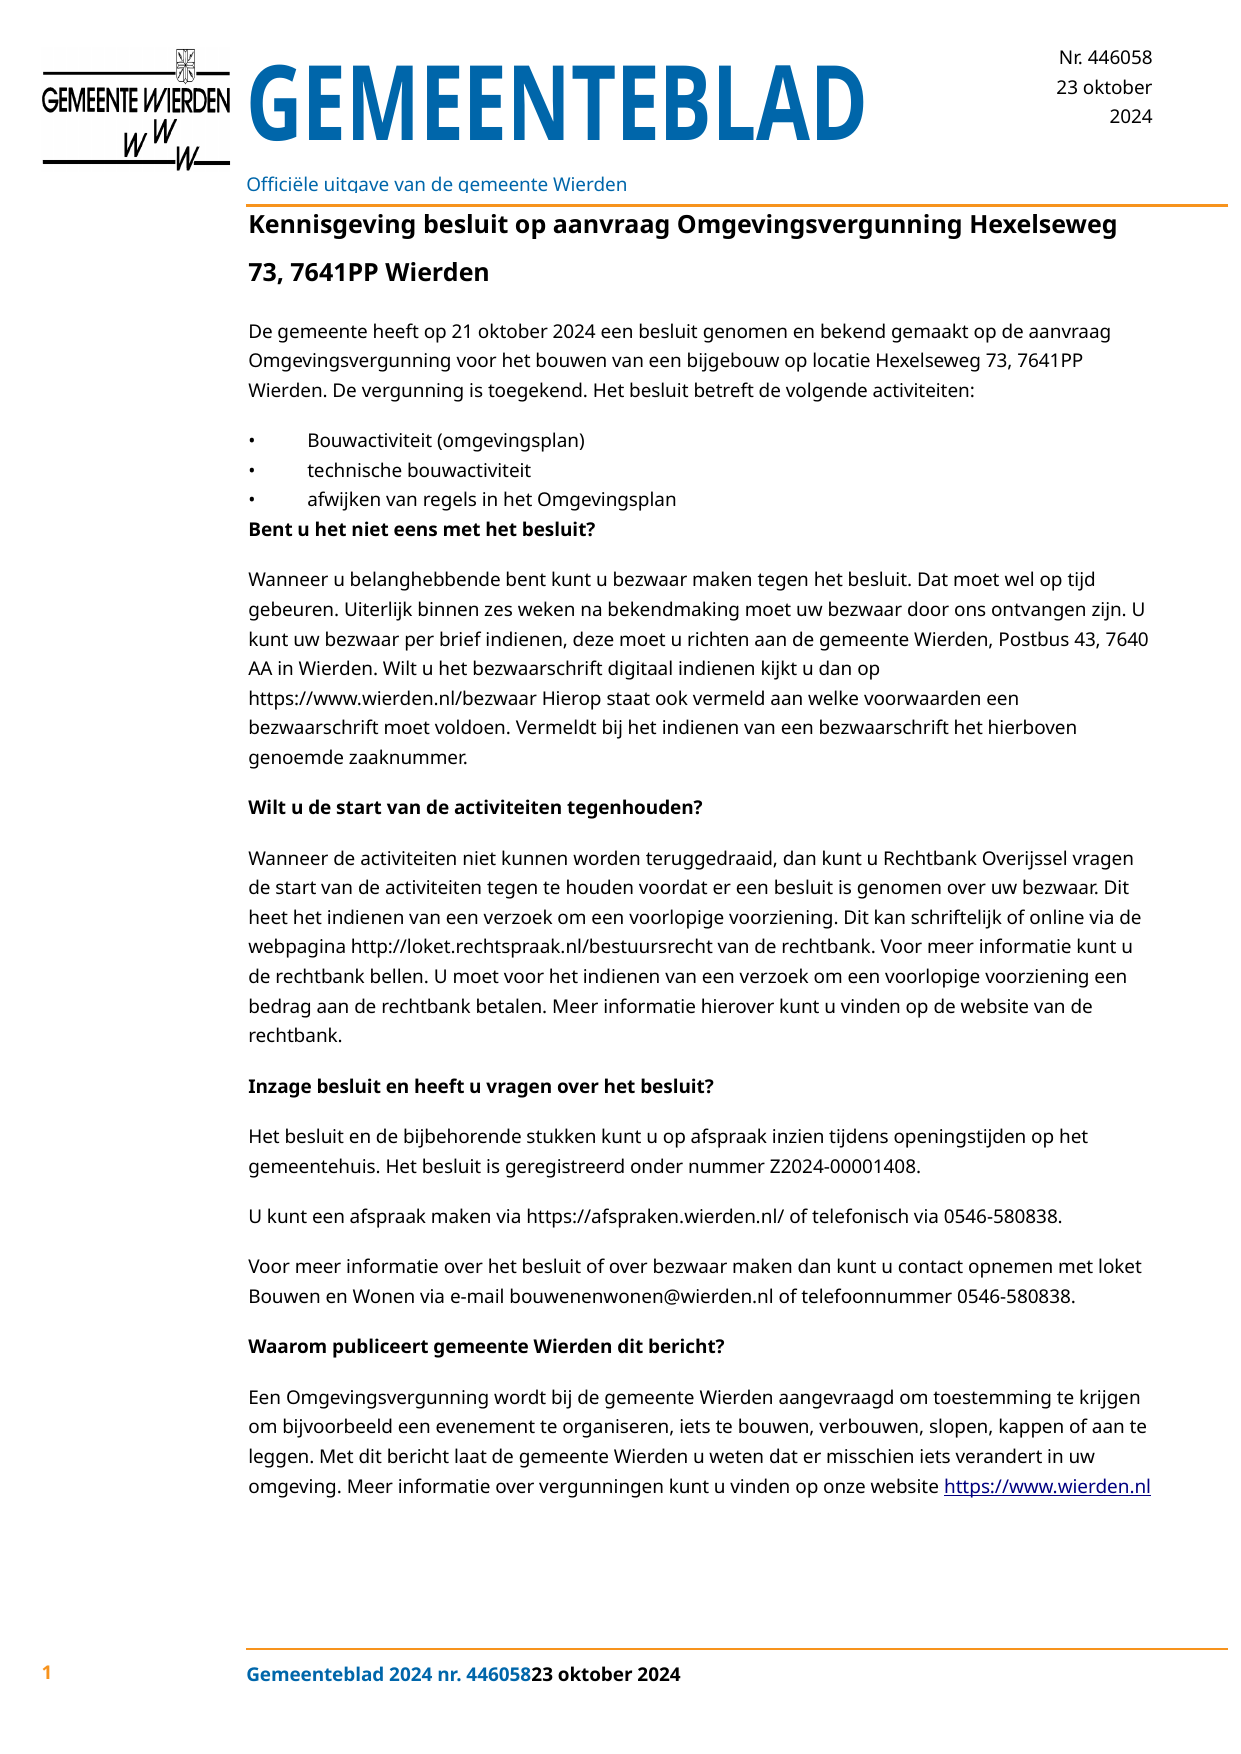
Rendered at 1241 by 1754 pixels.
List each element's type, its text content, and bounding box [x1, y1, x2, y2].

text Kennisgeving besluit op aanvraag Omgevingsvergunning Hexelseweg 73, 7641PP Wierden [248, 207, 1152, 288]
text Inzage besluit en heeft u vragen over het besluit? [248, 1073, 1152, 1099]
text U kunt een afspraak maken via https://afspraken.wierden.nl/ of telefonisch via 0546-580838. [248, 1203, 1152, 1229]
list Bouwactiviteit (omgevingsplan) [248, 427, 1152, 453]
picture [41, 47, 231, 172]
list afwijken van regels in het Omgevingsplan [248, 487, 1152, 512]
text Waarom publiceert gemeente Wierden dit bericht? [248, 1334, 1152, 1359]
text Bent u het niet eens met het besluit? [248, 516, 1152, 542]
text Voor meer informatie over het besluit of over bezwaar maken dan kunt u contact opnemen met loket Bouwen en Wonen via e-mail bouwenenwonen@wierden.nl of telefoonnummer 0546-580838. [248, 1254, 1152, 1309]
text Een Omgevingsvergunning wordt bij de gemeente Wierden aangevraagd om toestemming te krijgen om bijvoorbeeld een evenement te organiseren, iets te bouwen, verbouwen, slopen, kappen of aan te leggen. Met dit bericht laat de gemeente Wierden u weten dat er misschien iets verandert in uw omgeving. Meer informatie over vergunningen kunt u vinden op onze website https://www.wierden.nl [248, 1384, 1152, 1499]
list technische bouwactiviteit [248, 457, 1152, 483]
text Wilt u de start van de activiteiten tegenhouden? [248, 794, 1152, 820]
text Wanneer de activiteiten niet kunnen worden teruggedraaid, dan kunt u Rechtbank Overijssel vragen de start van de activiteiten tegen te houden voordat er een besluit is genomen over uw bezwaar. Dit heet het indienen van een verzoek om een voorlopige voorziening. Dit kan schriftelijk of online via de webpagina http://loket.rechtspraak.nl/bestuursrecht van de rechtbank. Voor meer informatie kunt u de rechtbank bellen. U moet voor het indienen van een verzoek om een voorlopige voorziening een bedrag aan de rechtbank betalen. Meer informatie hierover kunt u vinden op de website van de rechtbank. [248, 845, 1152, 1048]
text Het besluit en de bijbehorende stukken kunt u op afspraak inzien tijdens openingstijden op het gemeentehuis. Het besluit is geregistreerd onder nummer Z2024-00001408. [248, 1123, 1152, 1179]
text De gemeente heeft op 21 oktober 2024 een besluit genomen en bekend gemaakt op de aanvraag Omgevingsvergunning voor het bouwen van een bijgebouw op locatie Hexelseweg 73, 7641PP Wierden. De vergunning is toegekend. Het besluit betreft de volgende activiteiten: [248, 318, 1152, 403]
text Wanneer u belanghebbende bent kunt u bezwaar maken tegen het besluit. Dat moet wel op tijd gebeuren. Uiterlijk binnen zes weken na bekendmaking moet uw bezwaar door ons ontvangen zijn. U kunt uw bezwaar per brief indienen, deze moet u richten aan de gemeente Wierden, Postbus 43, 7640 AA in Wierden. Wilt u het bezwaarschrift digitaal indienen kijkt u dan op https://www.wierden.nl/bezwaar Hierop staat ook vermeld aan welke voorwaarden een bezwaarschrift moet voldoen. Vermeldt bij het indienen van een bezwaarschrift het hierboven genoemde zaaknummer. [248, 567, 1152, 770]
